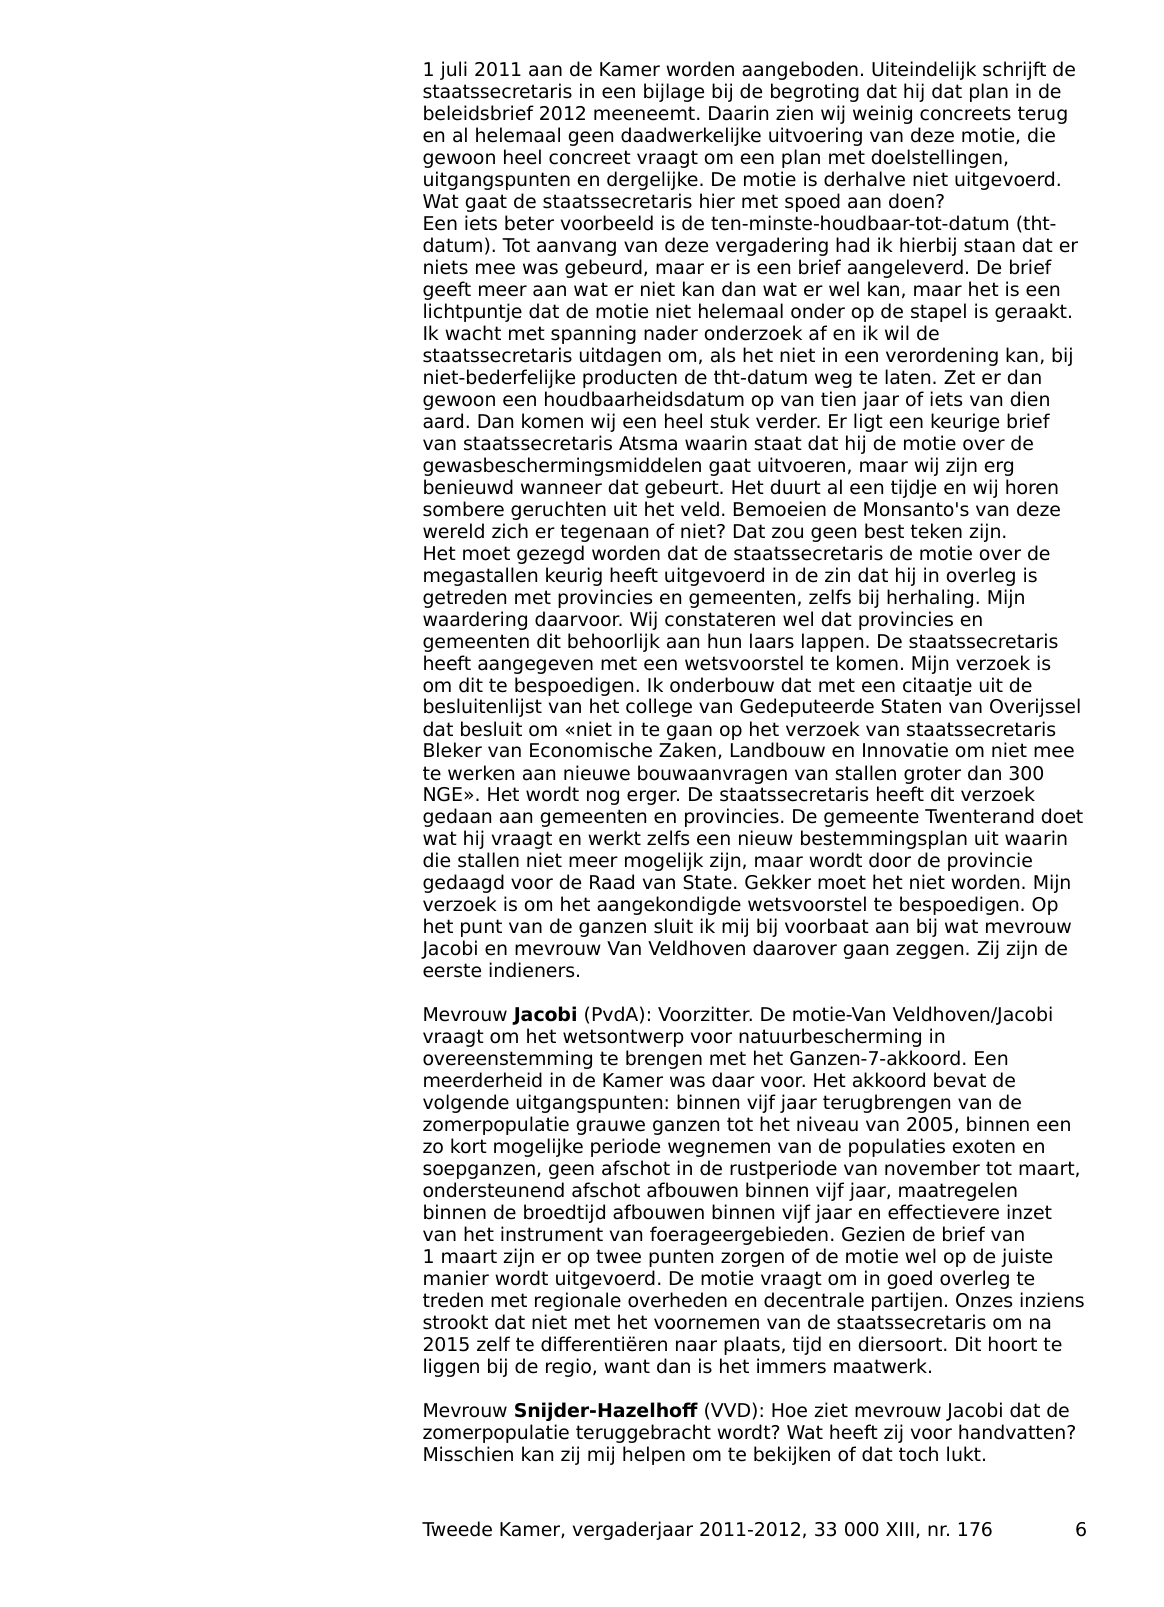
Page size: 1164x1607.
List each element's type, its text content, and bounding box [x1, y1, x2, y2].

text Mevrouw Snijder-Hazelhoff (VVD): Hoe ziet mevrouw Jacobi dat de zomerpopulatie teruggebracht wordt? Wat heeft zij voor handvatten? Misschien kan zij mij helpen om te bekijken of dat toch lukt. [422, 1400, 1087, 1466]
text Het moet gezegd worden dat de staatssecretaris de motie over de megastallen keurig heeft uitgevoerd in de zin dat hij in overleg is getreden met provincies en gemeenten, zelfs bij herhaling. Mijn waardering daarvoor. Wij constateren wel dat provincies en gemeenten dit behoorlijk aan hun laars lappen. De staatssecretaris heeft aangegeven met een wetsvoorstel te komen. Mijn verzoek is om dit te bespoedigen. Ik onderbouw dat met een citaatje uit de besluitenlijst van het college van Gedeputeerde Staten van Overijssel dat besluit om «niet in te gaan op het verzoek van staatssecretaris Bleker van Economische Zaken, Landbouw en Innovatie om niet mee te werken aan nieuwe bouwaanvragen van stallen groter dan 300 NGE». Het wordt nog erger. De staatssecretaris heeft dit verzoek gedaan aan gemeenten en provincies. De gemeente Twenterand doet wat hij vraagt en werkt zelfs een nieuw bestemmingsplan uit waarin die stallen niet meer mogelijk zijn, maar wordt door de provincie gedaagd voor de Raad van State. Gekker moet het niet worden. Mijn verzoek is om het aangekondigde wetsvoorstel te bespoedigen. Op het punt van de ganzen sluit ik mij bij voorbaat aan bij wat mevrouw Jacobi en mevrouw Van Veldhoven daarover gaan zeggen. Zij zijn de eerste indieners. [422, 543, 1087, 982]
text Een iets beter voorbeeld is de ten-minste-houdbaar-tot-datum (tht-datum). Tot aanvang van deze vergadering had ik hierbij staan dat er niets mee was gebeurd, maar er is een brief aangeleverd. De brief geeft meer aan wat er niet kan dan wat er wel kan, maar het is een lichtpuntje dat de motie niet helemaal onder op de stapel is geraakt. Ik wacht met spanning nader onderzoek af en ik wil de staatssecretaris uitdagen om, als het niet in een verordening kan, bij niet-bederfelijke producten de tht-datum weg te laten. Zet er dan gewoon een houdbaarheidsdatum op van tien jaar of iets van dien aard. Dan komen wij een heel stuk verder. Er ligt een keurige brief van staatssecretaris Atsma waarin staat dat hij de motie over de gewasbeschermingsmiddelen gaat uitvoeren, maar wij zijn erg benieuwd wanneer dat gebeurt. Het duurt al een tijdje en wij horen sombere geruchten uit het veld. Bemoeien de Monsanto's van deze wereld zich er tegenaan of niet? Dat zou geen best teken zijn. [422, 213, 1087, 543]
text 1 juli 2011 aan de Kamer worden aangeboden. Uiteindelijk schrijft de staatssecretaris in een bijlage bij de begroting dat hij dat plan in de beleidsbrief 2012 meeneemt. Daarin zien wij weinig concreets terug en al helemaal geen daadwerkelijke uitvoering van deze motie, die gewoon heel concreet vraagt om een plan met doelstellingen, uitgangspunten en dergelijke. De motie is derhalve niet uitgevoerd. Wat gaat de staatssecretaris hier met spoed aan doen? [422, 59, 1087, 213]
text Mevrouw Jacobi (PvdA): Voorzitter. De motie-Van Veldhoven/Jacobi vraagt om het wetsontwerp voor natuurbescherming in overeenstemming te brengen met het Ganzen-7-akkoord. Een meerderheid in de Kamer was daar voor. Het akkoord bevat de volgende uitgangspunten: binnen vijf jaar terugbrengen van de zomerpopulatie grauwe ganzen tot het niveau van 2005, binnen een zo kort mogelijke periode wegnemen van de populaties exoten en soepganzen, geen afschot in de rustperiode van november tot maart, ondersteunend afschot afbouwen binnen vijf jaar, maatregelen binnen de broedtijd afbouwen binnen vijf jaar en effectievere inzet van het instrument van foerageergebieden. Gezien de brief van 1 maart zijn er op twee punten zorgen of de motie wel op de juiste manier wordt uitgevoerd. De motie vraagt om in goed overleg te treden met regionale overheden en decentrale partijen. Onzes inziens strookt dat niet met het voornemen van de staatssecretaris om na 2015 zelf te differentiëren naar plaats, tijd en diersoort. Dit hoort te liggen bij de regio, want dan is het immers maatwerk. [422, 1004, 1087, 1378]
